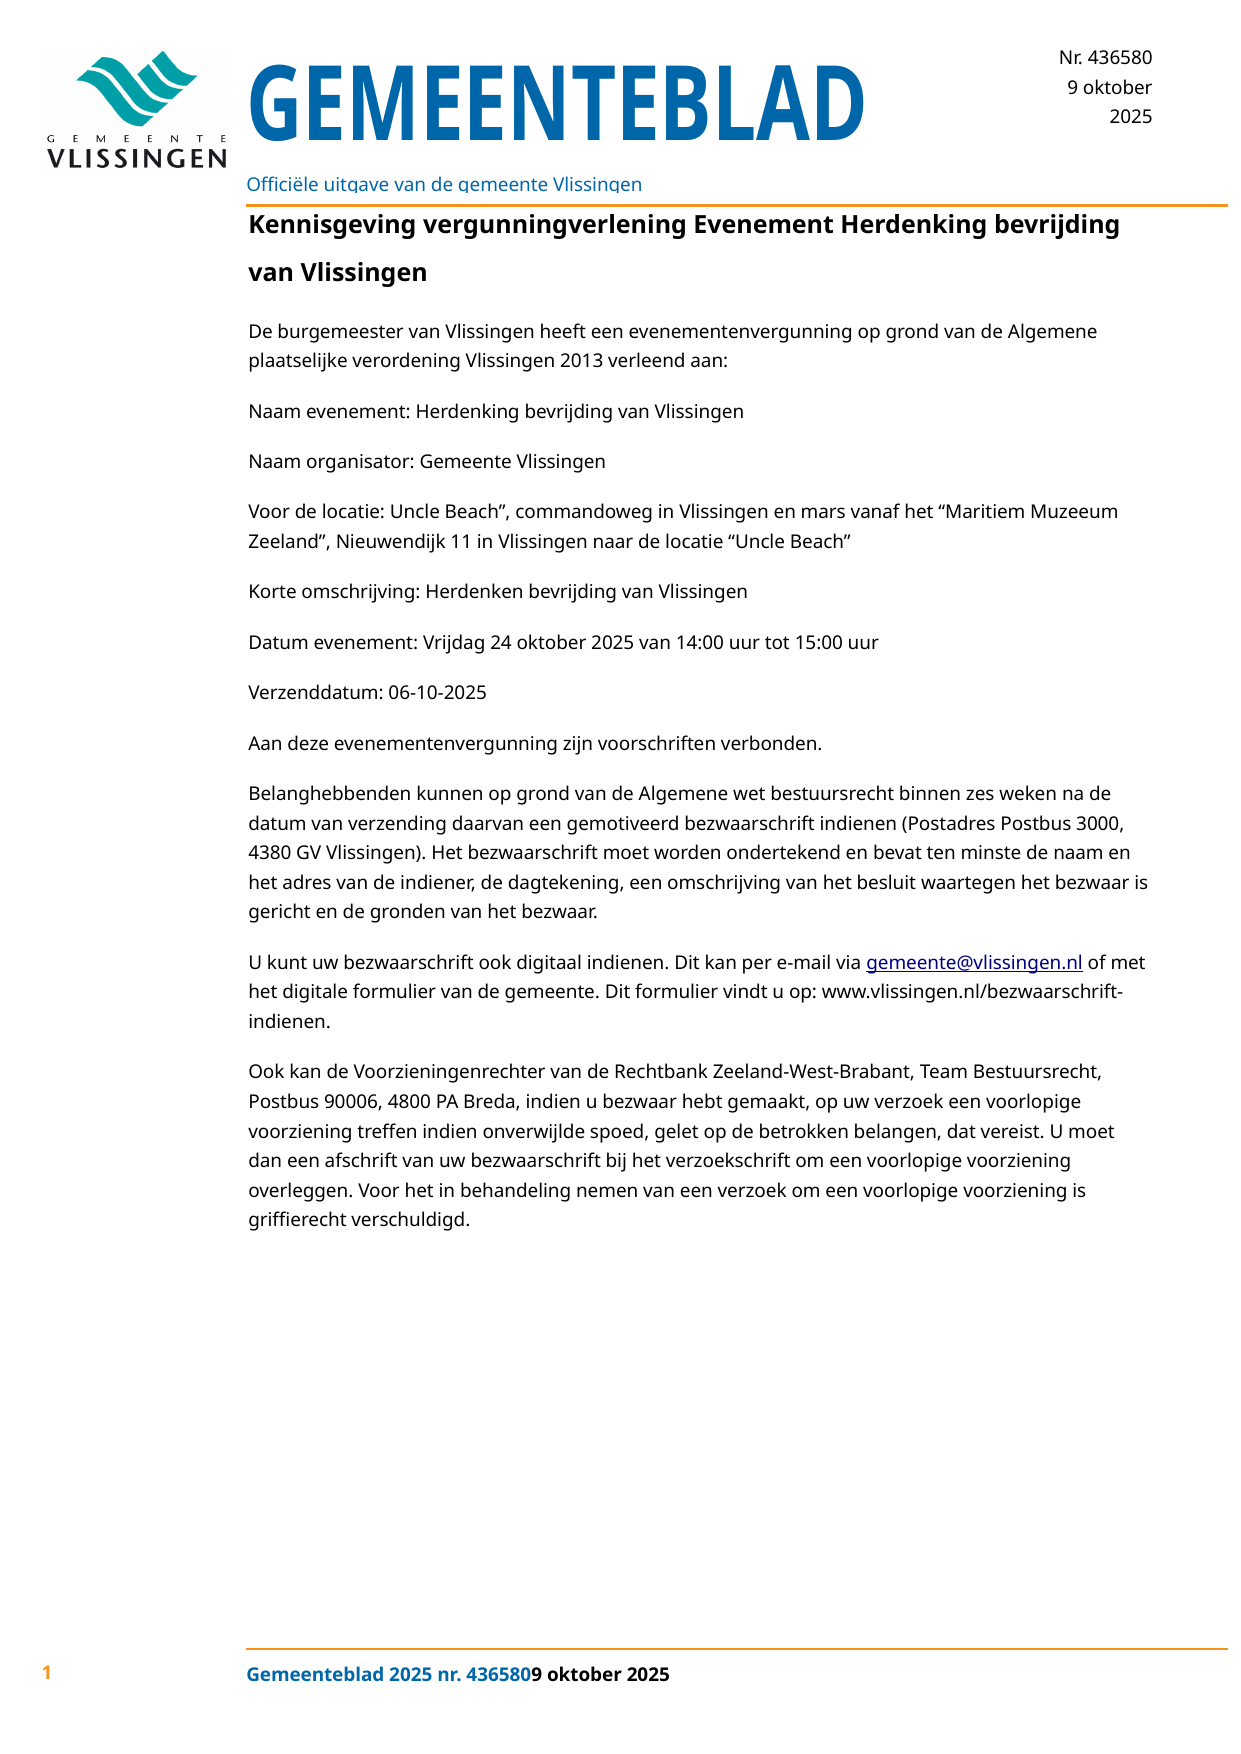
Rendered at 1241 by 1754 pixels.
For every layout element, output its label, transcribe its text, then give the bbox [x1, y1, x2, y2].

text Naam evenement: Herdenking bevrijding van Vlissingen [248, 398, 1152, 424]
text Korte omschrijving: Herdenken bevrijding van Vlissingen [248, 579, 1152, 604]
text Datum evenement: Vrijdag 24 oktober 2025 van 14:00 uur tot 15:00 uur [248, 629, 1152, 655]
text U kunt uw bezwaarschrift ook digitaal indienen. Dit kan per e-mail via gemeente@vlissingen.nl of met het digitale formulier van de gemeente. Dit formulier vindt u op: www.vlissingen.nl/bezwaarschrift-indienen. [248, 949, 1152, 1034]
text Naam organisator: Gemeente Vlissingen [248, 448, 1152, 474]
text Voor de locatie: Uncle Beach”, commandoweg in Vlissingen en mars vanaf het “Maritiem Muzeeum Zeeland”, Nieuwendijk 11 in Vlissingen naar de locatie “Uncle Beach” [248, 499, 1152, 554]
text De burgemeester van Vlissingen heeft een evenementenvergunning op grond van de Algemene plaatselijke verordening Vlissingen 2013 verleend aan: [248, 318, 1152, 373]
text Belanghebbenden kunnen op grond van de Algemene wet bestuursrecht binnen zes weken na de datum van verzending daarvan een gemotiveerd bezwaarschrift indienen (Postadres Postbus 3000, 4380 GV Vlissingen). Het bezwaarschrift moet worden ondertekend en bevat ten minste de naam en het adres van de indiener, de dagtekening, een omschrijving van het besluit waartegen het bezwaar is gericht en de gronden van het bezwaar. [248, 780, 1152, 924]
text Ook kan de Voorzieningenrechter van de Rechtbank Zeeland-West-Brabant, Team Bestuursrecht, Postbus 90006, 4800 PA Breda, indien u bezwaar hebt gemaakt, op uw verzoek een voorlopige voorziening treffen indien onverwijlde spoed, gelet op de betrokken belangen, dat vereist. U moet dan een afschrift van uw bezwaarschrift bij het verzoekschrift om een voorlopige voorziening overleggen. Voor het in behandeling nemen van een verzoek om een voorlopige voorziening is griffierecht verschuldigd. [248, 1059, 1152, 1232]
text Aan deze evenementenvergunning zijn voorschriften verbonden. [248, 730, 1152, 756]
text Verzenddatum: 06-10-2025 [248, 679, 1152, 705]
picture [41, 47, 231, 172]
text Kennisgeving vergunningverlening Evenement Herdenking bevrijding van Vlissingen [248, 207, 1152, 288]
